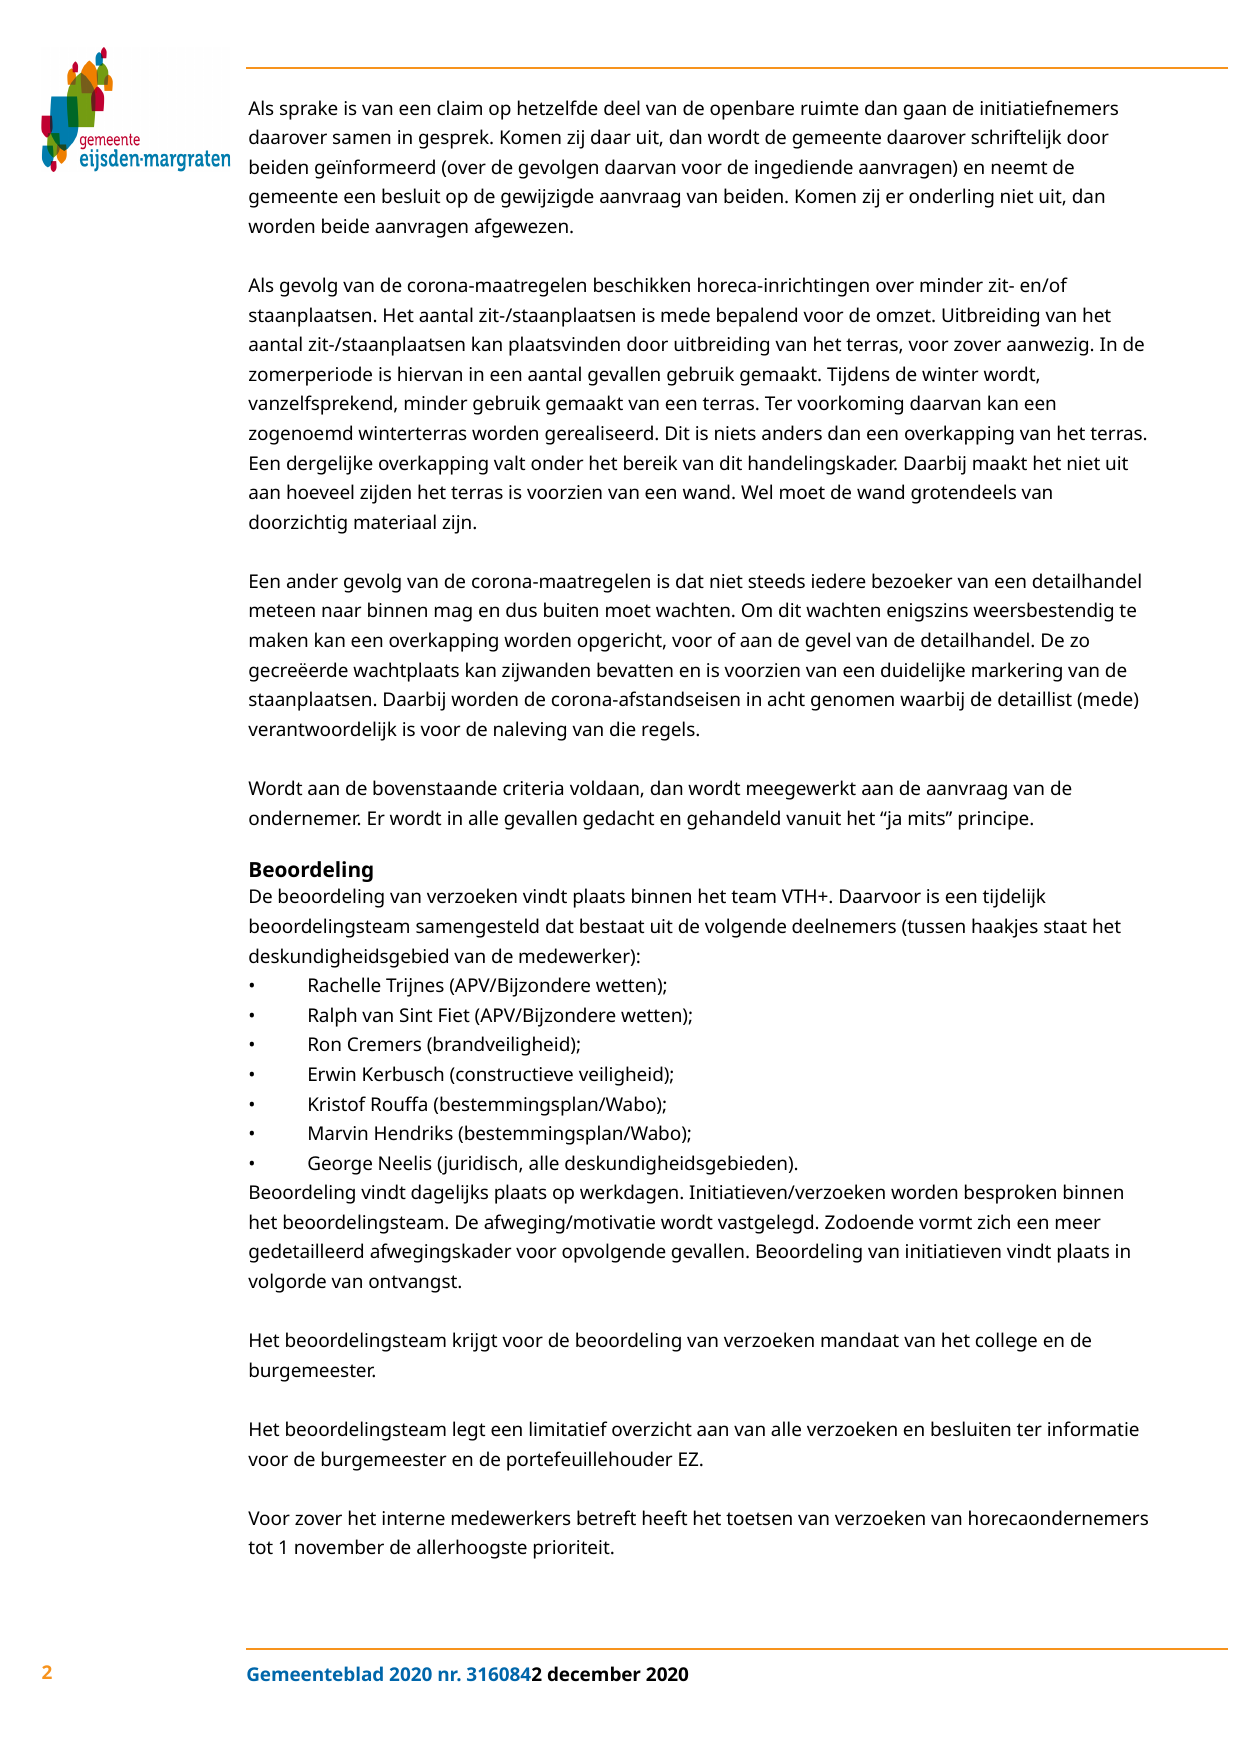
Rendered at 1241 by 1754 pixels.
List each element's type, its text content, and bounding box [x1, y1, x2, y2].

text Voor zover het interne medewerkers betreft heeft het toetsen van verzoeken van horecaondernemers tot 1 november de allerhoogste prioriteit. [248, 1505, 1152, 1560]
list Ron Cremers (brandveiligheid); [248, 1032, 1152, 1057]
text De beoordeling van verzoeken vindt plaats binnen het team VTH+. Daarvoor is een tijdelijk beoordelingsteam samengesteld dat bestaat uit de volgende deelnemers (tussen haakjes staat het deskundigheidsgebied van de medewerker): [248, 884, 1152, 968]
picture [41, 47, 231, 172]
text Beoordeling [248, 855, 1152, 884]
text Als gevolg van de corona-maatregelen beschikken horeca-inrichtingen over minder zit- en/of staanplaatsen. Het aantal zit-/staanplaatsen is mede bepalend voor de omzet. Uitbreiding van het aantal zit-/staanplaatsen kan plaatsvinden door uitbreiding van het terras, voor zover aanwezig. In de zomerperiode is hiervan in een aantal gevallen gebruik gemaakt. Tijdens de winter wordt, vanzelfsprekend, minder gebruik gemaakt van een terras. Ter voorkoming daarvan kan een zogenoemd winterterras worden gerealiseerd. Dit is niets anders dan een overkapping van het terras. Een dergelijke overkapping valt onder het bereik van dit handelingskader. Daarbij maakt het niet uit aan hoeveel zijden het terras is voorzien van een wand. Wel moet de wand grotendeels van doorzichtig materiaal zijn. [248, 272, 1152, 535]
list Ralph van Sint Fiet (APV/Bijzondere wetten); [248, 1002, 1152, 1028]
text Een ander gevolg van de corona-maatregelen is dat niet steeds iedere bezoeker van een detailhandel meteen naar binnen mag en dus buiten moet wachten. Om dit wachten enigszins weersbestendig te maken kan een overkapping worden opgericht, voor of aan de gevel van de detailhandel. De zo gecreëerde wachtplaats kan zijwanden bevatten en is voorzien van een duidelijke markering van de staanplaatsen. Daarbij worden de corona-afstandseisen in acht genomen waarbij de detaillist (mede) verantwoordelijk is voor de naleving van die regels. [248, 568, 1152, 742]
text Het beoordelingsteam krijgt voor de beoordeling van verzoeken mandaat van het college en de burgemeester. [248, 1327, 1152, 1383]
list George Neelis (juridisch, alle deskundigheidsgebieden). [248, 1150, 1152, 1176]
list Kristof Rouffa (bestemmingsplan/Wabo); [248, 1091, 1152, 1116]
text Wordt aan de bovenstaande criteria voldaan, dan wordt meegewerkt aan de aanvraag van de ondernemer. Er wordt in alle gevallen gedacht en gehandeld vanuit het “ja mits” principe. [248, 775, 1152, 831]
text Als sprake is van een claim op hetzelfde deel van de openbare ruimte dan gaan de initiatiefnemers daarover samen in gesprek. Komen zij daar uit, dan wordt de gemeente daarover schriftelijk door beiden geïnformeerd (over de gevolgen daarvan voor de ingediende aanvragen) en neemt de gemeente een besluit op de gewijzigde aanvraag van beiden. Komen zij er onderling niet uit, dan worden beide aanvragen afgewezen. [248, 95, 1152, 239]
list Erwin Kerbusch (constructieve veiligheid); [248, 1061, 1152, 1087]
text Beoordeling vindt dagelijks plaats op werkdagen. Initiatieven/verzoeken worden besproken binnen het beoordelingsteam. De afweging/motivatie wordt vastgelegd. Zodoende vormt zich een meer gedetailleerd afwegingskader voor opvolgende gevallen. Beoordeling van initiatieven vindt plaats in volgorde van ontvangst. [248, 1179, 1152, 1294]
list Rachelle Trijnes (APV/Bijzondere wetten); [248, 972, 1152, 998]
text Het beoordelingsteam legt een limitatief overzicht aan van alle verzoeken en besluiten ter informatie voor de burgemeester en de portefeuillehouder EZ. [248, 1416, 1152, 1471]
list Marvin Hendriks (bestemmingsplan/Wabo); [248, 1120, 1152, 1146]
